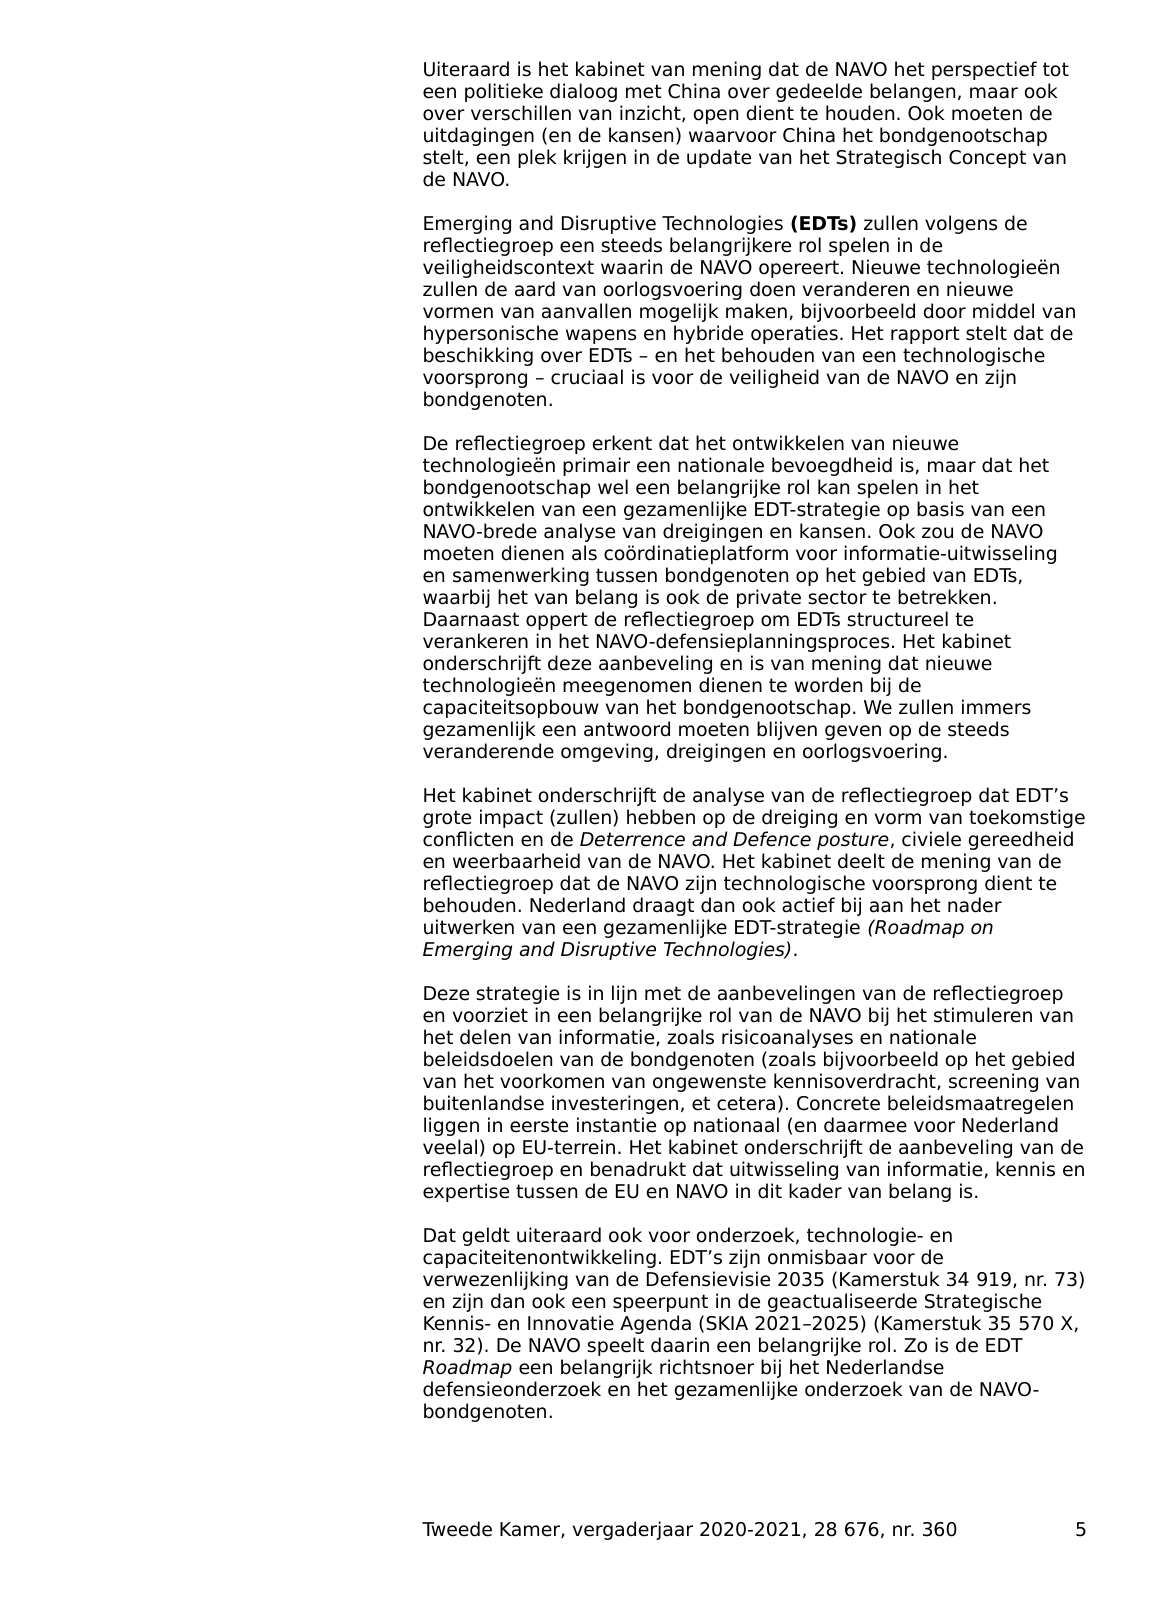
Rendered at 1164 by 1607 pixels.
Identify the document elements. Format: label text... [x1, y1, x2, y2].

text De reflectiegroep erkent dat het ontwikkelen van nieuwe technologieën primair een nationale bevoegdheid is, maar dat het bondgenootschap wel een belangrijke rol kan spelen in het ontwikkelen van een gezamenlijke EDT-strategie op basis van een NAVO-brede analyse van dreigingen en kansen. Ook zou de NAVO moeten dienen als coördinatieplatform voor informatie-uitwisseling en samenwerking tussen bondgenoten op het gebied van EDTs, waarbij het van belang is ook de private sector te betrekken. Daarnaast oppert de reflectiegroep om EDTs structureel te verankeren in het NAVO-defensieplanningsproces. Het kabinet onderschrijft deze aanbeveling en is van mening dat nieuwe technologieën meegenomen dienen te worden bij de capaciteitsopbouw van het bondgenootschap. We zullen immers gezamenlijk een antwoord moeten blijven geven op de steeds veranderende omgeving, dreigingen en oorlogsvoering. [422, 433, 1087, 763]
text Het kabinet onderschrijft de analyse van de reflectiegroep dat EDT’s grote impact (zullen) hebben op de dreiging en vorm van toekomstige conflicten en de Deterrence and Defence posture, civiele gereedheid en weerbaarheid van de NAVO. Het kabinet deelt de mening van de reflectiegroep dat de NAVO zijn technologische voorsprong dient te behouden. Nederland draagt dan ook actief bij aan het nader uitwerken van een gezamenlijke EDT-strategie (Roadmap on Emerging and Disruptive Technologies). [422, 785, 1087, 961]
text Uiteraard is het kabinet van mening dat de NAVO het perspectief tot een politieke dialoog met China over gedeelde belangen, maar ook over verschillen van inzicht, open dient te houden. Ook moeten de uitdagingen (en de kansen) waarvoor China het bondgenootschap stelt, een plek krijgen in de update van het Strategisch Concept van de NAVO. [422, 59, 1087, 191]
text Deze strategie is in lijn met de aanbevelingen van de reflectiegroep en voorziet in een belangrijke rol van de NAVO bij het stimuleren van het delen van informatie, zoals risicoanalyses en nationale beleidsdoelen van de bondgenoten (zoals bijvoorbeeld op het gebied van het voorkomen van ongewenste kennisoverdracht, screening van buitenlandse investeringen, et cetera). Concrete beleidsmaatregelen liggen in eerste instantie op nationaal (en daarmee voor Nederland veelal) op EU-terrein. Het kabinet onderschrijft de aanbeveling van de reflectiegroep en benadrukt dat uitwisseling van informatie, kennis en expertise tussen de EU en NAVO in dit kader van belang is. [422, 983, 1087, 1203]
text Emerging and Disruptive Technologies (EDTs) zullen volgens de reflectiegroep een steeds belangrijkere rol spelen in de veiligheidscontext waarin de NAVO opereert. Nieuwe technologieën zullen de aard van oorlogsvoering doen veranderen en nieuwe vormen van aanvallen mogelijk maken, bijvoorbeeld door middel van hypersonische wapens en hybride operaties. Het rapport stelt dat de beschikking over EDTs – en het behouden van een technologische voorsprong – cruciaal is voor de veiligheid van de NAVO en zijn bondgenoten. [422, 213, 1087, 411]
text Dat geldt uiteraard ook voor onderzoek, technologie- en capaciteitenontwikkeling. EDT’s zijn onmisbaar voor de verwezenlijking van de Defensievisie 2035 (Kamerstuk 34 919, nr. 73) en zijn dan ook een speerpunt in de geactualiseerde Strategische Kennis- en Innovatie Agenda (SKIA 2021–2025) (Kamerstuk 35 570 X, nr. 32). De NAVO speelt daarin een belangrijke rol. Zo is de EDT Roadmap een belangrijk richtsnoer bij het Nederlandse defensieonderzoek en het gezamenlijke onderzoek van de NAVO-bondgenoten. [422, 1225, 1087, 1423]
